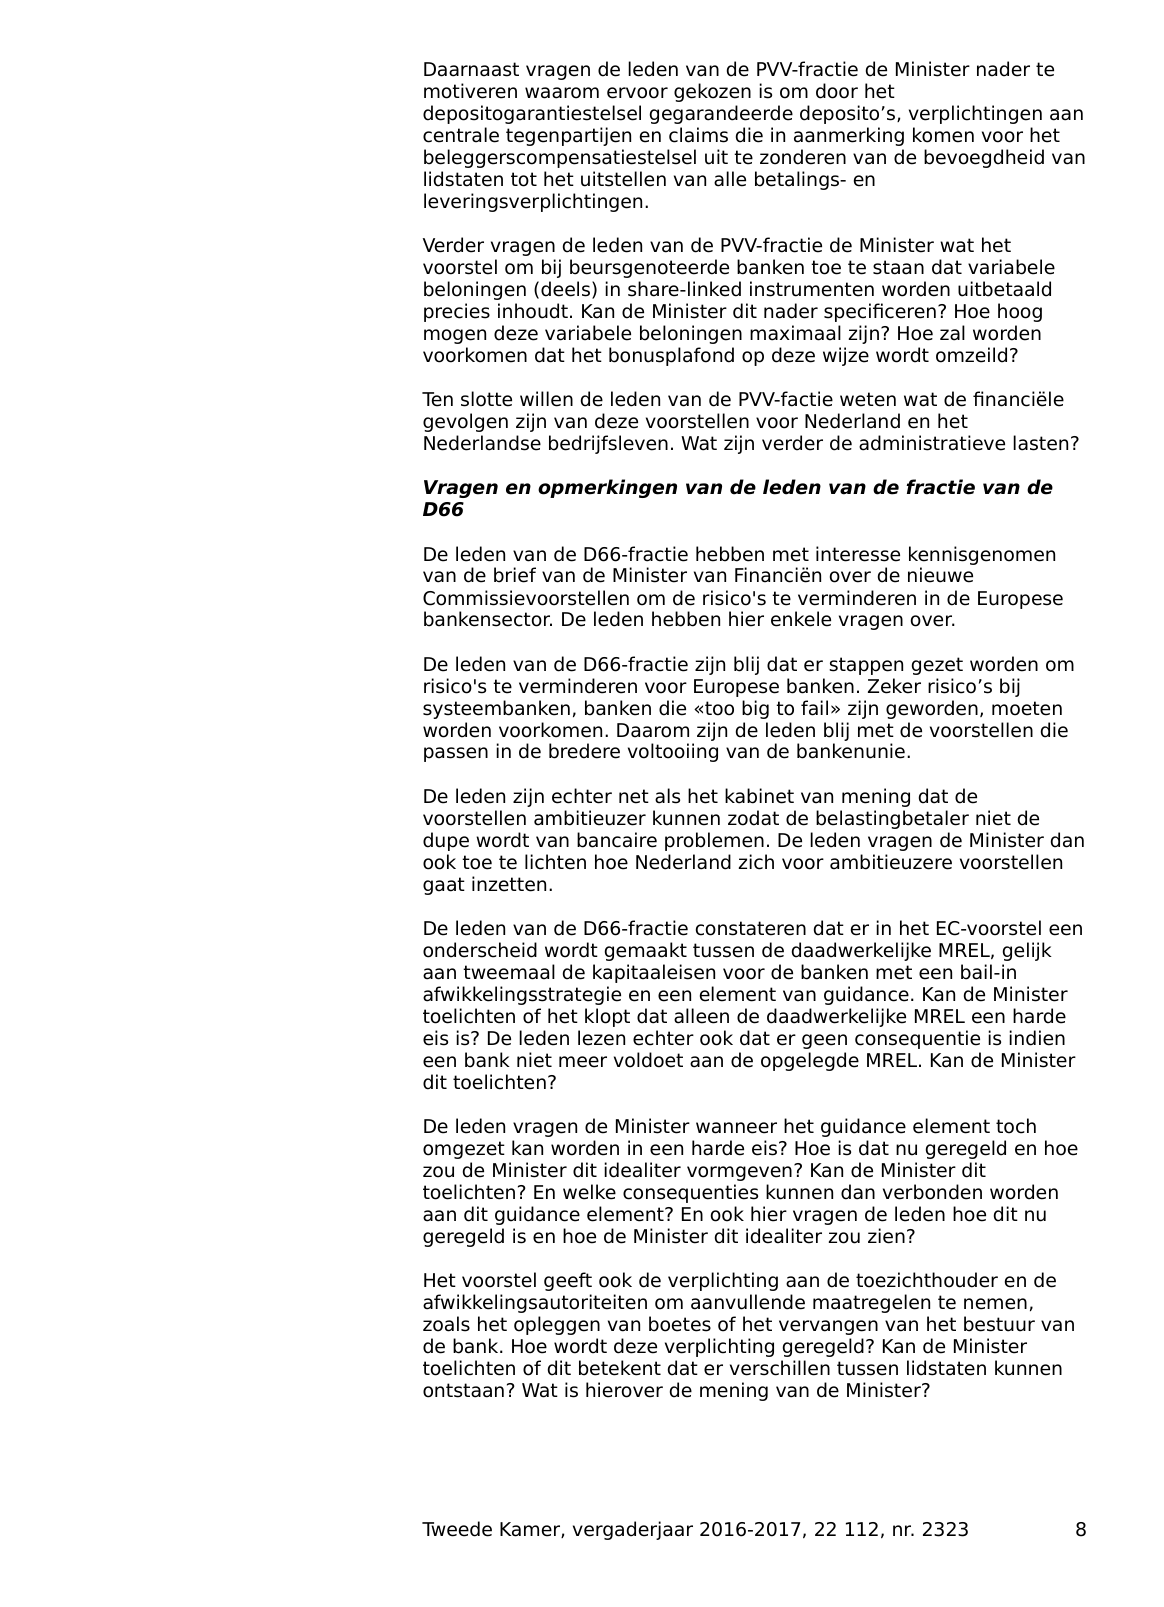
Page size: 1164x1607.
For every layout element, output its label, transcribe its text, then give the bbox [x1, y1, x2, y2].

text Daarnaast vragen de leden van de PVV-fractie de Minister nader te motiveren waarom ervoor gekozen is om door het depositogarantiestelsel gegarandeerde deposito’s, verplichtingen aan centrale tegenpartijen en claims die in aanmerking komen voor het beleggerscompensatiestelsel uit te zonderen van de bevoegdheid van lidstaten tot het uitstellen van alle betalings- en leveringsverplichtingen. [422, 59, 1087, 213]
text Ten slotte willen de leden van de PVV-factie weten wat de financiële gevolgen zijn van deze voorstellen voor Nederland en het Nederlandse bedrijfsleven. Wat zijn verder de administratieve lasten? [422, 389, 1087, 455]
text Verder vragen de leden van de PVV-fractie de Minister wat het voorstel om bij beursgenoteerde banken toe te staan dat variabele beloningen (deels) in share-linked instrumenten worden uitbetaald precies inhoudt. Kan de Minister dit nader specificeren? Hoe hoog mogen deze variabele beloningen maximaal zijn? Hoe zal worden voorkomen dat het bonusplafond op deze wijze wordt omzeild? [422, 235, 1087, 367]
text De leden van de D66-fractie hebben met interesse kennisgenomen van de brief van de Minister van Financiën over de nieuwe Commissievoorstellen om de risico's te verminderen in de Europese bankensector. De leden hebben hier enkele vragen over. [422, 543, 1087, 631]
subtitle Vragen en opmerkingen van de leden van de fractie van de D66 [422, 477, 1087, 521]
text De leden van de D66-fractie zijn blij dat er stappen gezet worden om risico's te verminderen voor Europese banken. Zeker risico’s bij systeembanken, banken die «too big to fail» zijn geworden, moeten worden voorkomen. Daarom zijn de leden blij met de voorstellen die passen in de bredere voltooiing van de bankenunie. [422, 653, 1087, 763]
text De leden van de D66-fractie constateren dat er in het EC-voorstel een onderscheid wordt gemaakt tussen de daadwerkelijke MREL, gelijk aan tweemaal de kapitaaleisen voor de banken met een bail-in afwikkelingsstrategie en een element van guidance. Kan de Minister toelichten of het klopt dat alleen de daadwerkelijke MREL een harde eis is? De leden lezen echter ook dat er geen consequentie is indien een bank niet meer voldoet aan de opgelegde MREL. Kan de Minister dit toelichten? [422, 918, 1087, 1093]
text De leden vragen de Minister wanneer het guidance element toch omgezet kan worden in een harde eis? Hoe is dat nu geregeld en hoe zou de Minister dit idealiter vormgeven? Kan de Minister dit toelichten? En welke consequenties kunnen dan verbonden worden aan dit guidance element? En ook hier vragen de leden hoe dit nu geregeld is en hoe de Minister dit idealiter zou zien? [422, 1116, 1087, 1248]
text Het voorstel geeft ook de verplichting aan de toezichthouder en de afwikkelingsautoriteiten om aanvullende maatregelen te nemen, zoals het opleggen van boetes of het vervangen van het bestuur van de bank. Hoe wordt deze verplichting geregeld? Kan de Minister toelichten of dit betekent dat er verschillen tussen lidstaten kunnen ontstaan? Wat is hierover de mening van de Minister? [422, 1270, 1087, 1402]
text De leden zijn echter net als het kabinet van mening dat de voorstellen ambitieuzer kunnen zodat de belastingbetaler niet de dupe wordt van bancaire problemen. De leden vragen de Minister dan ook toe te lichten hoe Nederland zich voor ambitieuzere voorstellen gaat inzetten. [422, 786, 1087, 896]
